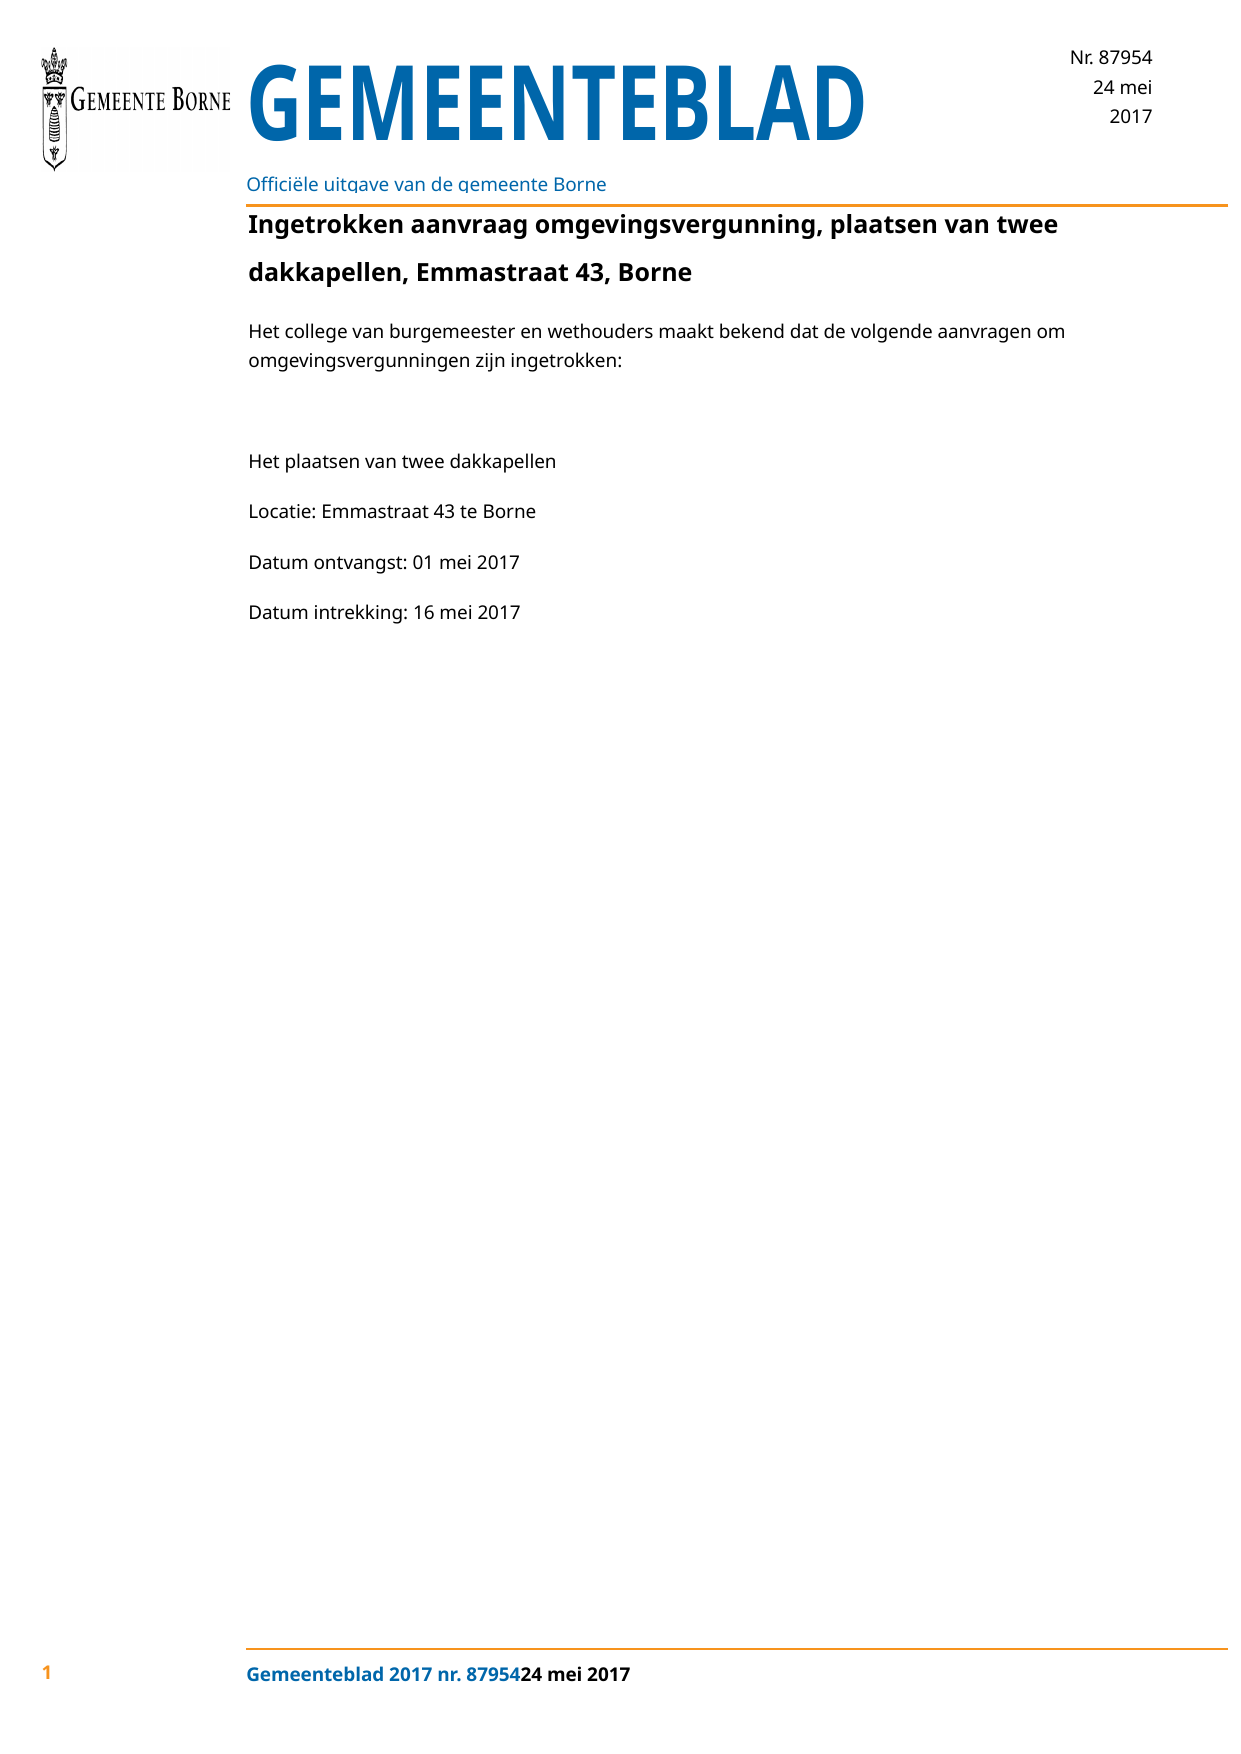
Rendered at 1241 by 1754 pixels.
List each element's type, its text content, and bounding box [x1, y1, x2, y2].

text Locatie: Emmastraat 43 te Borne [248, 499, 1152, 524]
text Datum ontvangst: 01 mei 2017 [248, 549, 1152, 575]
text Het college van burgemeester en wethouders maakt bekend dat de volgende aanvragen om omgevingsvergunningen zijn ingetrokken: [248, 318, 1152, 373]
text Het plaatsen van twee dakkapellen [248, 448, 1152, 474]
picture [41, 47, 231, 172]
text Ingetrokken aanvraag omgevingsvergunning, plaatsen van twee dakkapellen, Emmastraat 43, Borne [248, 207, 1152, 288]
text Datum intrekking: 16 mei 2017 [248, 599, 1152, 625]
